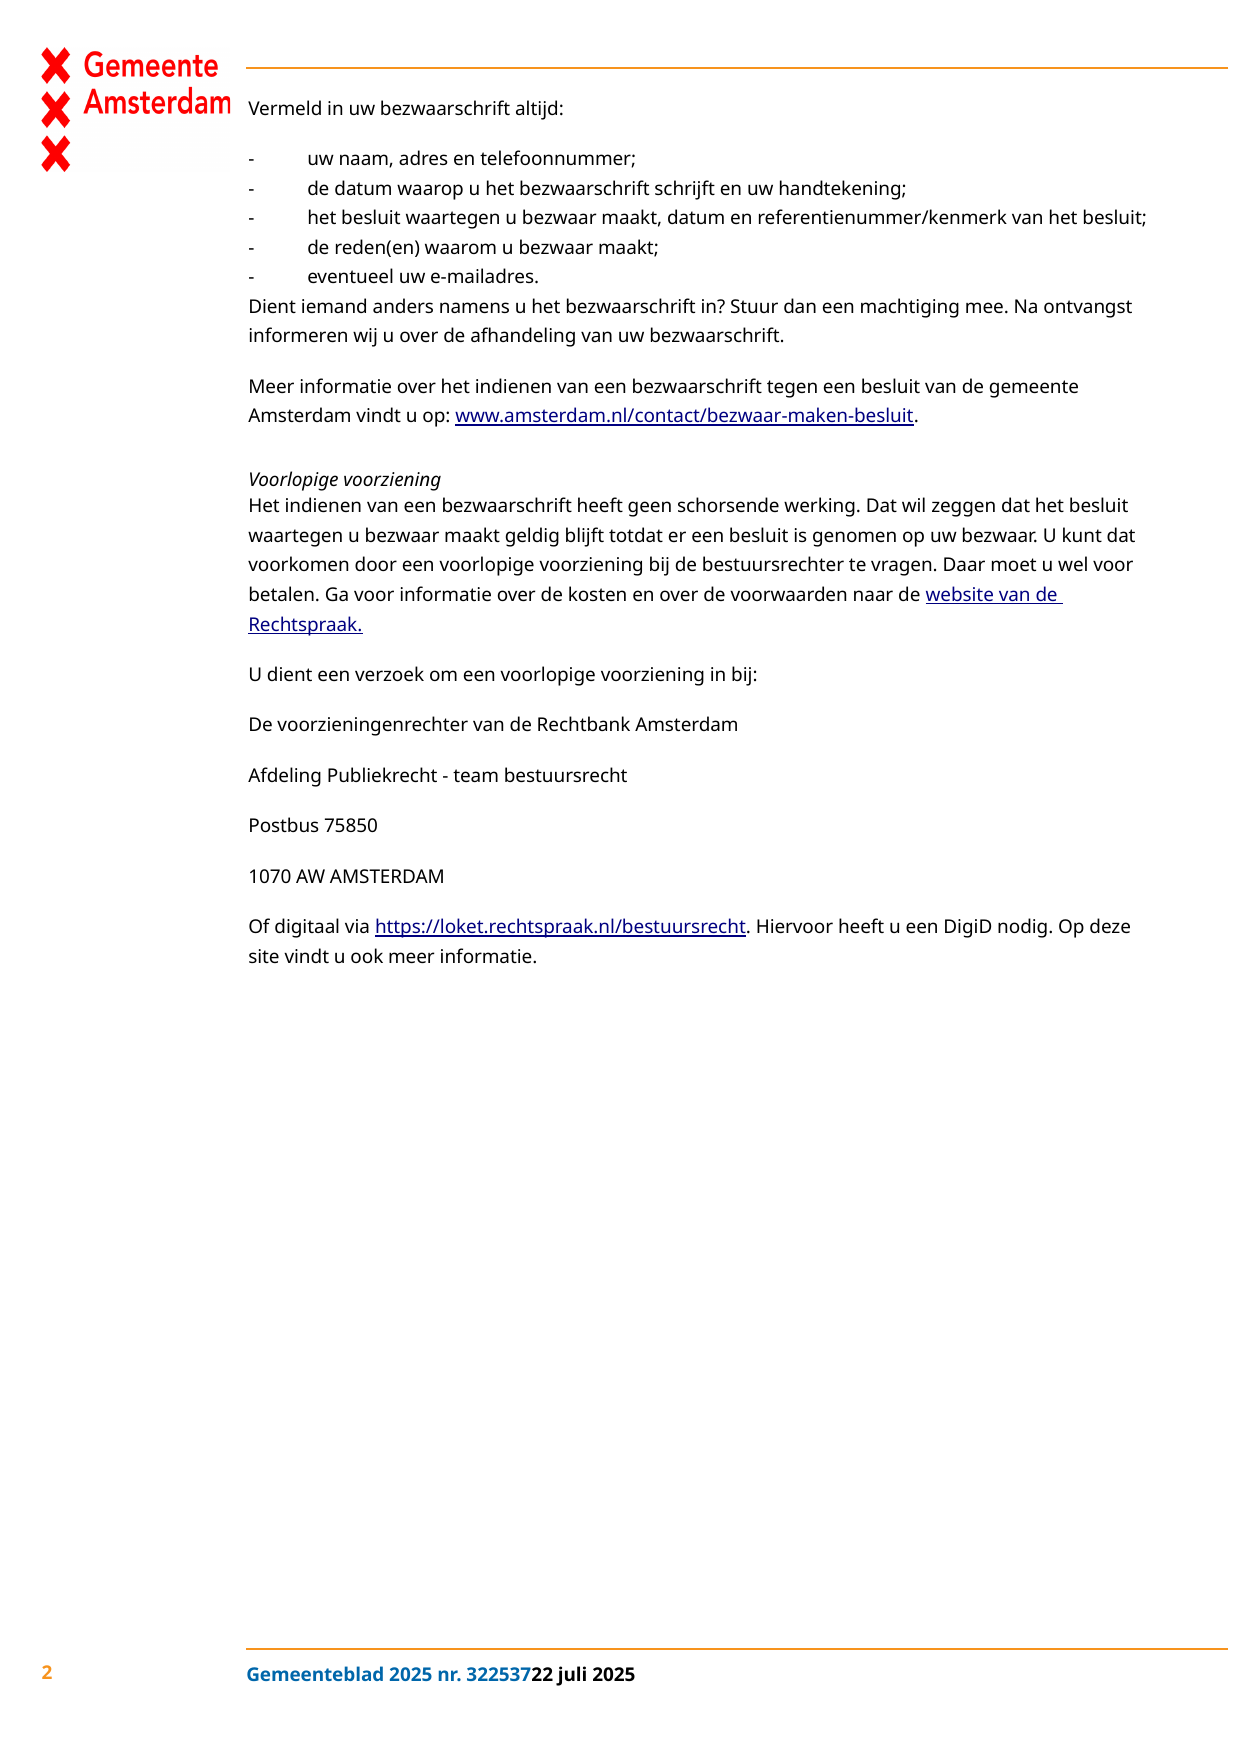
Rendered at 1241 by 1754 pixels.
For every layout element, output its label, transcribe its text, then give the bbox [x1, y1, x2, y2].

text 1070 AW AMSTERDAM [248, 863, 1152, 888]
list eventueel uw e-mailadres. [248, 263, 1152, 289]
text Of digitaal via https://loket.rechtspraak.nl/bestuursrecht. Hiervoor heeft u een DigiD nodig. Op deze site vindt u ook meer informatie. [248, 913, 1152, 968]
text De voorzieningenrechter van de Rechtbank Amsterdam [248, 712, 1152, 737]
text U dient een verzoek om een voorlopige voorziening in bij: [248, 661, 1152, 687]
picture [41, 47, 231, 172]
text Meer informatie over het indienen van een bezwaarschrift tegen een besluit van de gemeente Amsterdam vindt u op: www.amsterdam.nl/contact/bezwaar-maken-besluit. [248, 373, 1152, 428]
list het besluit waartegen u bezwaar maakt, datum en referentienummer/kenmerk van het besluit; [248, 204, 1152, 230]
list de datum waarop u het bezwaarschrift schrijft en uw handtekening; [248, 175, 1152, 201]
text Postbus 75850 [248, 812, 1152, 838]
text Afdeling Publiekrecht - team bestuursrecht [248, 762, 1152, 788]
text Het indienen van een bezwaarschrift heeft geen schorsende werking. Dat wil zeggen dat het besluit waartegen u bezwaar maakt geldig blijft totdat er een besluit is genomen op uw bezwaar. U kunt dat voorkomen door een voorlopige voorziening bij de bestuursrechter te vragen. Daar moet u wel voor betalen. Ga voor informatie over de kosten en over de voorwaarden naar de website van de Rechtspraak. [248, 492, 1152, 636]
list uw naam, adres en telefoonnummer; [248, 145, 1152, 171]
text Dient iemand anders namens u het bezwaarschrift in? Stuur dan een machtiging mee. Na ontvangst informeren wij u over de afhandeling van uw bezwaarschrift. [248, 293, 1152, 348]
text Vermeld in uw bezwaarschrift altijd: [248, 95, 1152, 121]
text Voorlopige voorziening [248, 467, 1152, 492]
list de reden(en) waarom u bezwaar maakt; [248, 234, 1152, 260]
